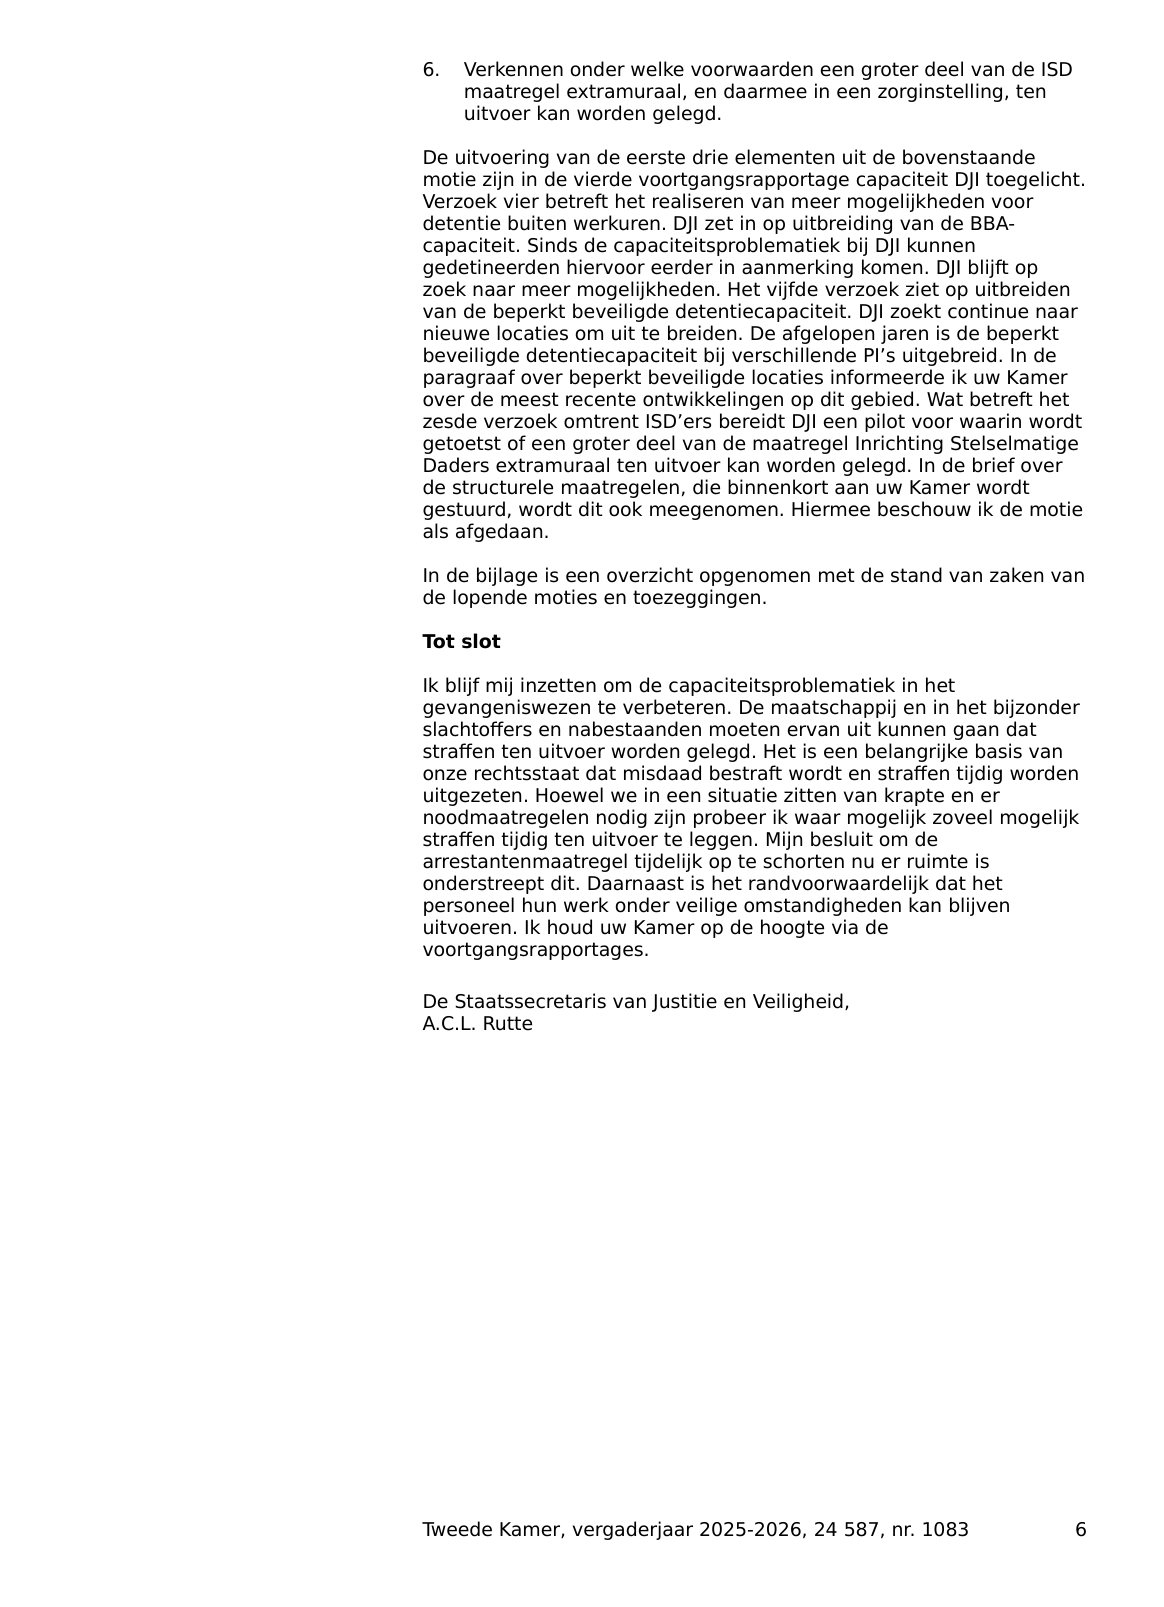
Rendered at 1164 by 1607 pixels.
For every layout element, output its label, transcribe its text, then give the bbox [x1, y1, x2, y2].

text 6. Verkennen onder welke voorwaarden een groter deel van de ISD maatregel extramuraal, en daarmee in een zorginstelling, ten uitvoer kan worden gelegd. [422, 59, 1087, 125]
text In de bijlage is een overzicht opgenomen met de stand van zaken van de lopende moties en toezeggingen. [422, 565, 1087, 609]
subtitle Tot slot [422, 631, 1087, 653]
text De Staatssecretaris van Justitie en Veiligheid, A.C.L. Rutte [422, 991, 1087, 1035]
text De uitvoering van de eerste drie elementen uit de bovenstaande motie zijn in de vierde voortgangsrapportage capaciteit DJI toegelicht. Verzoek vier betreft het realiseren van meer mogelijkheden voor detentie buiten werkuren. DJI zet in op uitbreiding van de BBA-capaciteit. Sinds de capaciteitsproblematiek bij DJI kunnen gedetineerden hiervoor eerder in aanmerking komen. DJI blijft op zoek naar meer mogelijkheden. Het vijfde verzoek ziet op uitbreiden van de beperkt beveiligde detentiecapaciteit. DJI zoekt continue naar nieuwe locaties om uit te breiden. De afgelopen jaren is de beperkt beveiligde detentiecapaciteit bij verschillende PI’s uitgebreid. In de paragraaf over beperkt beveiligde locaties informeerde ik uw Kamer over de meest recente ontwikkelingen op dit gebied. Wat betreft het zesde verzoek omtrent ISD’ers bereidt DJI een pilot voor waarin wordt getoetst of een groter deel van de maatregel Inrichting Stelselmatige Daders extramuraal ten uitvoer kan worden gelegd. In de brief over de structurele maatregelen, die binnenkort aan uw Kamer wordt gestuurd, wordt dit ook meegenomen. Hiermee beschouw ik de motie als afgedaan. [422, 147, 1087, 543]
text Ik blijf mij inzetten om de capaciteitsproblematiek in het gevangeniswezen te verbeteren. De maatschappij en in het bijzonder slachtoffers en nabestaanden moeten ervan uit kunnen gaan dat straffen ten uitvoer worden gelegd. Het is een belangrijke basis van onze rechtsstaat dat misdaad bestraft wordt en straffen tijdig worden uitgezeten. Hoewel we in een situatie zitten van krapte en er noodmaatregelen nodig zijn probeer ik waar mogelijk zoveel mogelijk straffen tijdig ten uitvoer te leggen. Mijn besluit om de arrestantenmaatregel tijdelijk op te schorten nu er ruimte is onderstreept dit. Daarnaast is het randvoorwaardelijk dat het personeel hun werk onder veilige omstandigheden kan blijven uitvoeren. Ik houd uw Kamer op de hoogte via de voortgangsrapportages. [422, 675, 1087, 961]
